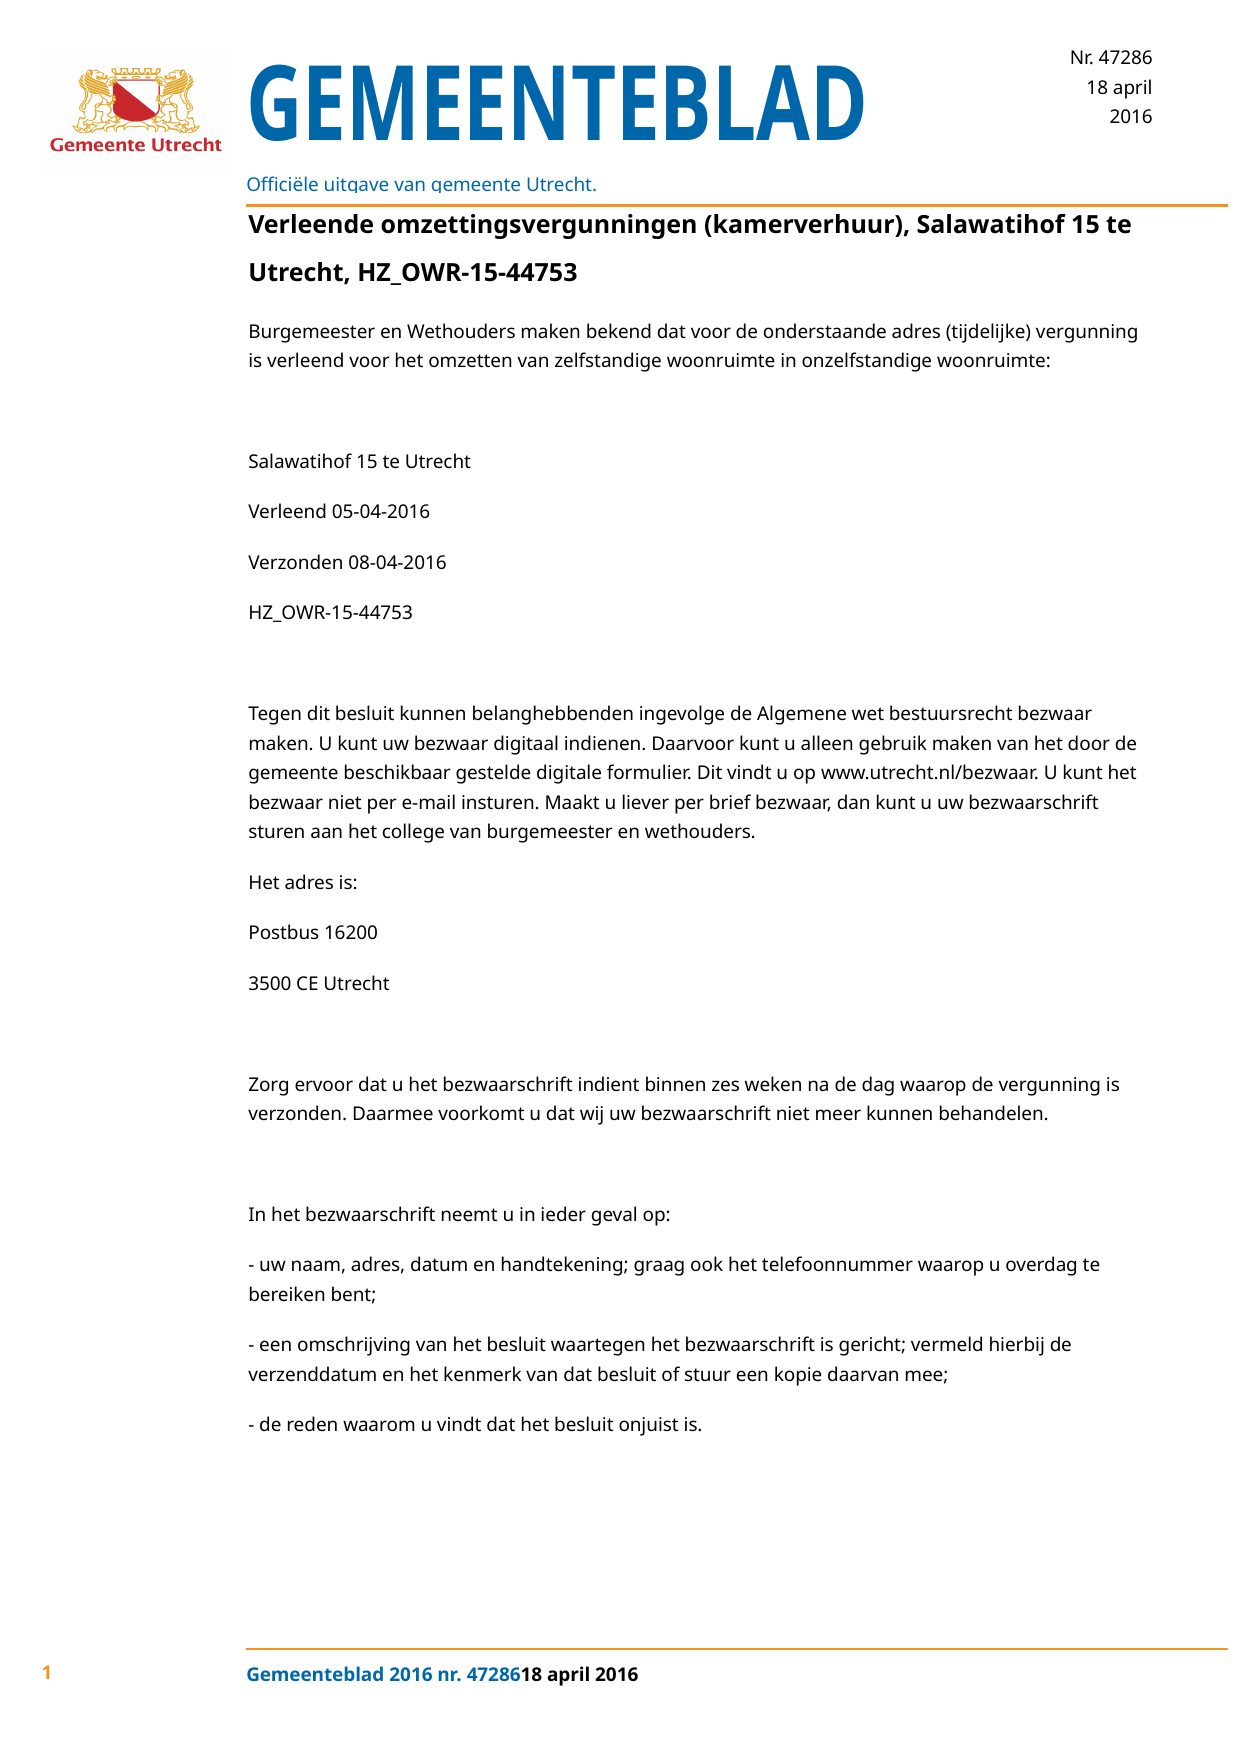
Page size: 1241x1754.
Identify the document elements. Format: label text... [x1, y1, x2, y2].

text - de reden waarom u vindt dat het besluit onjuist is. [248, 1412, 1152, 1437]
text - uw naam, adres, datum en handtekening; graag ook het telefoonnummer waarop u overdag te bereiken bent; [248, 1252, 1152, 1307]
text Zorg ervoor dat u het bezwaarschrift indient binnen zes weken na de dag waarop de vergunning is verzonden. Daarmee voorkomt u dat wij uw bezwaarschrift niet meer kunnen behandelen. [248, 1071, 1152, 1126]
text Verleende omzettingsvergunningen (kamerverhuur), Salawatihof 15 te Utrecht, HZ_OWR-15-44753 [248, 207, 1152, 288]
text Salawatihof 15 te Utrecht [248, 448, 1152, 474]
text In het bezwaarschrift neemt u in ieder geval op: [248, 1201, 1152, 1227]
text Postbus 16200 [248, 919, 1152, 945]
text Verleend 05-04-2016 [248, 499, 1152, 524]
text Tegen dit besluit kunnen belanghebbenden ingevolge de Algemene wet bestuursrecht bezwaar maken. U kunt uw bezwaar digitaal indienen. Daarvoor kunt u alleen gebruik maken van het door de gemeente beschikbaar gestelde digitale formulier. Dit vindt u op www.utrecht.nl/bezwaar. U kunt het bezwaar niet per e-mail insturen. Maakt u liever per brief bezwaar, dan kunt u uw bezwaarschrift sturen aan het college van burgemeester en wethouders. [248, 700, 1152, 844]
text 3500 CE Utrecht [248, 970, 1152, 996]
text - een omschrijving van het besluit waartegen het bezwaarschrift is gericht; vermeld hierbij de verzenddatum en het kenmerk van dat besluit of stuur een kopie daarvan mee; [248, 1332, 1152, 1387]
text HZ_OWR-15-44753 [248, 599, 1152, 625]
text Burgemeester en Wethouders maken bekend dat voor de onderstaande adres (tijdelijke) vergunning is verleend voor het omzetten van zelfstandige woonruimte in onzelfstandige woonruimte: [248, 318, 1152, 373]
text Verzonden 08-04-2016 [248, 549, 1152, 575]
text Het adres is: [248, 869, 1152, 895]
picture [41, 47, 231, 172]
